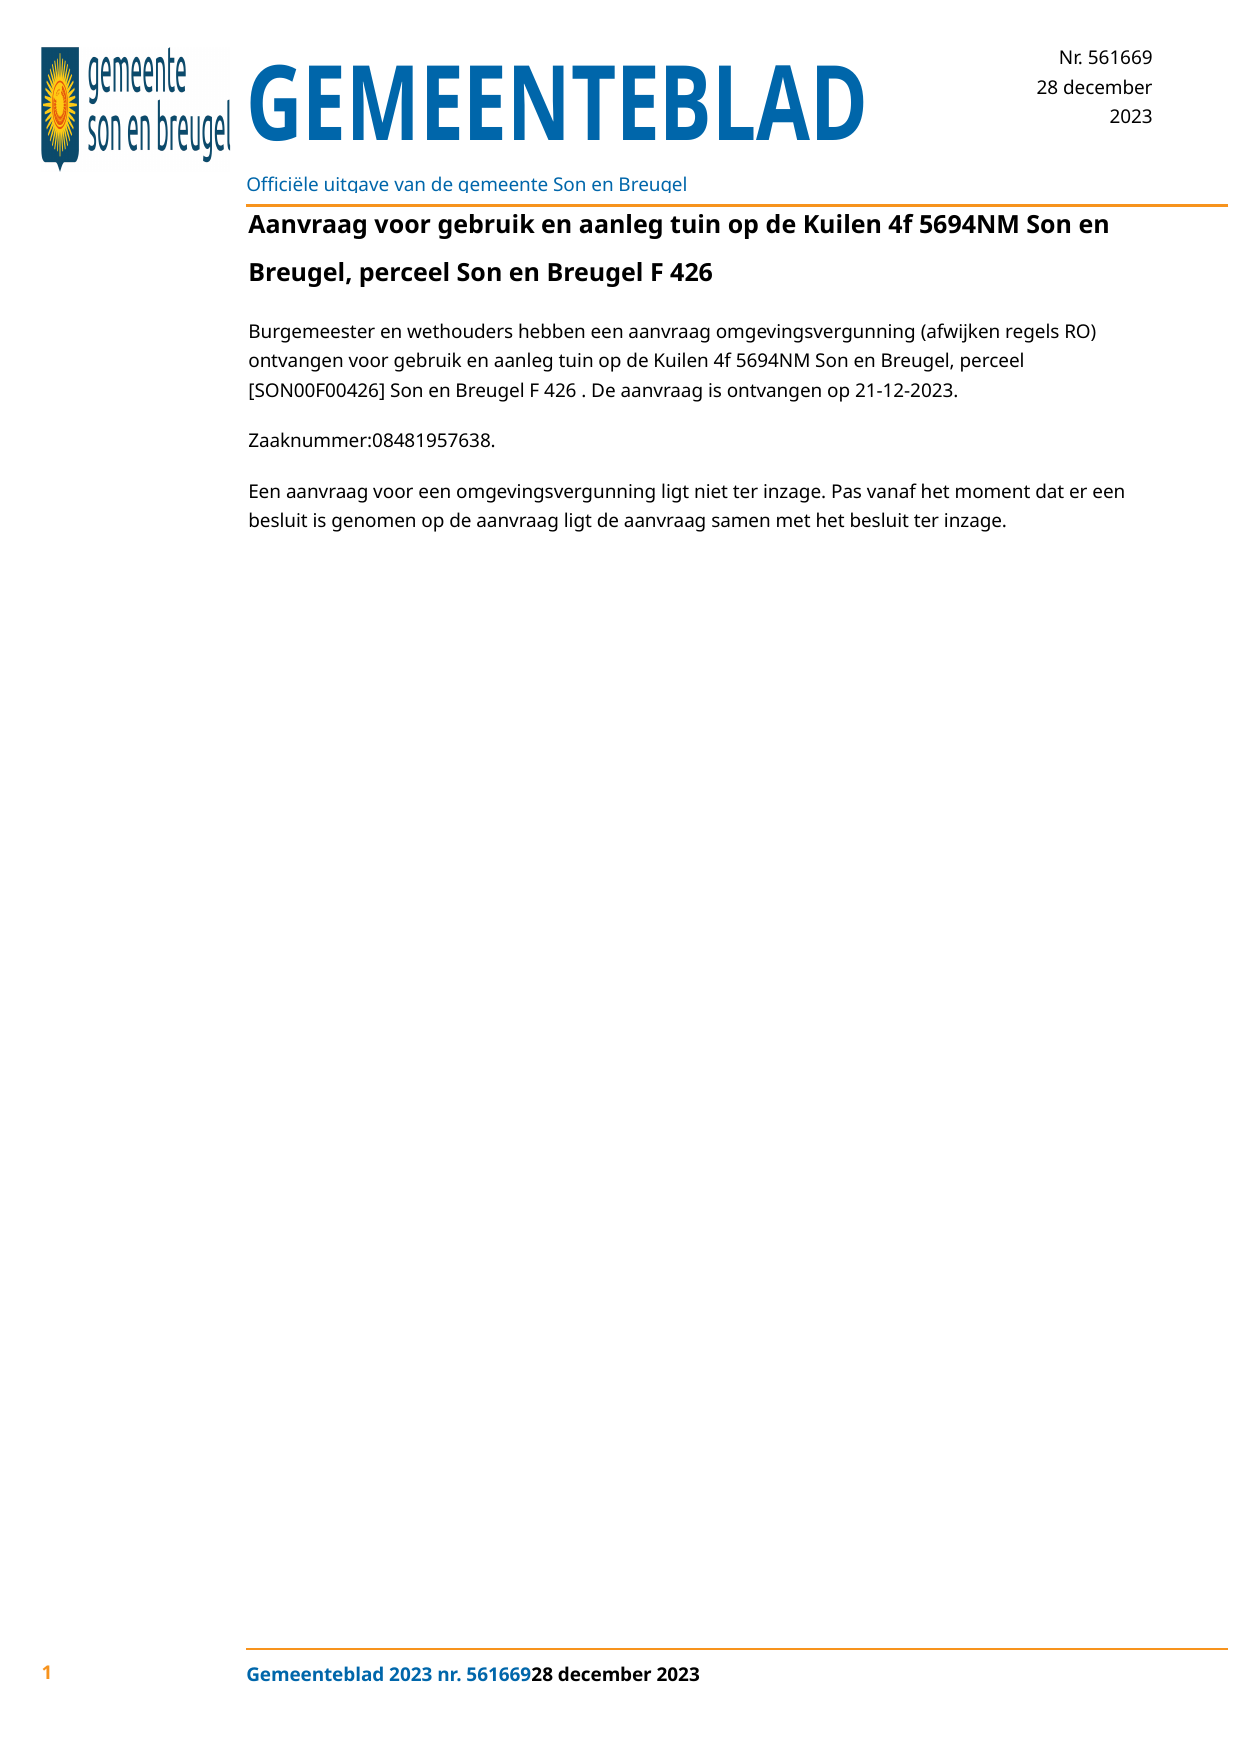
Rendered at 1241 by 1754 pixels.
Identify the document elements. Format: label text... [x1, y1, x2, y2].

text Zaaknummer:08481957638. [248, 427, 1152, 453]
text Burgemeester en wethouders hebben een aanvraag omgevingsvergunning (afwijken regels RO) ontvangen voor gebruik en aanleg tuin op de Kuilen 4f 5694NM Son en Breugel, perceel [SON00F00426] Son en Breugel F 426 . De aanvraag is ontvangen op 21-12-2023. [248, 318, 1152, 403]
text Aanvraag voor gebruik en aanleg tuin op de Kuilen 4f 5694NM Son en Breugel, perceel Son en Breugel F 426 [248, 207, 1152, 288]
picture [41, 47, 231, 172]
text Een aanvraag voor een omgevingsvergunning ligt niet ter inzage. Pas vanaf het moment dat er een besluit is genomen op de aanvraag ligt de aanvraag samen met het besluit ter inzage. [248, 478, 1152, 533]
